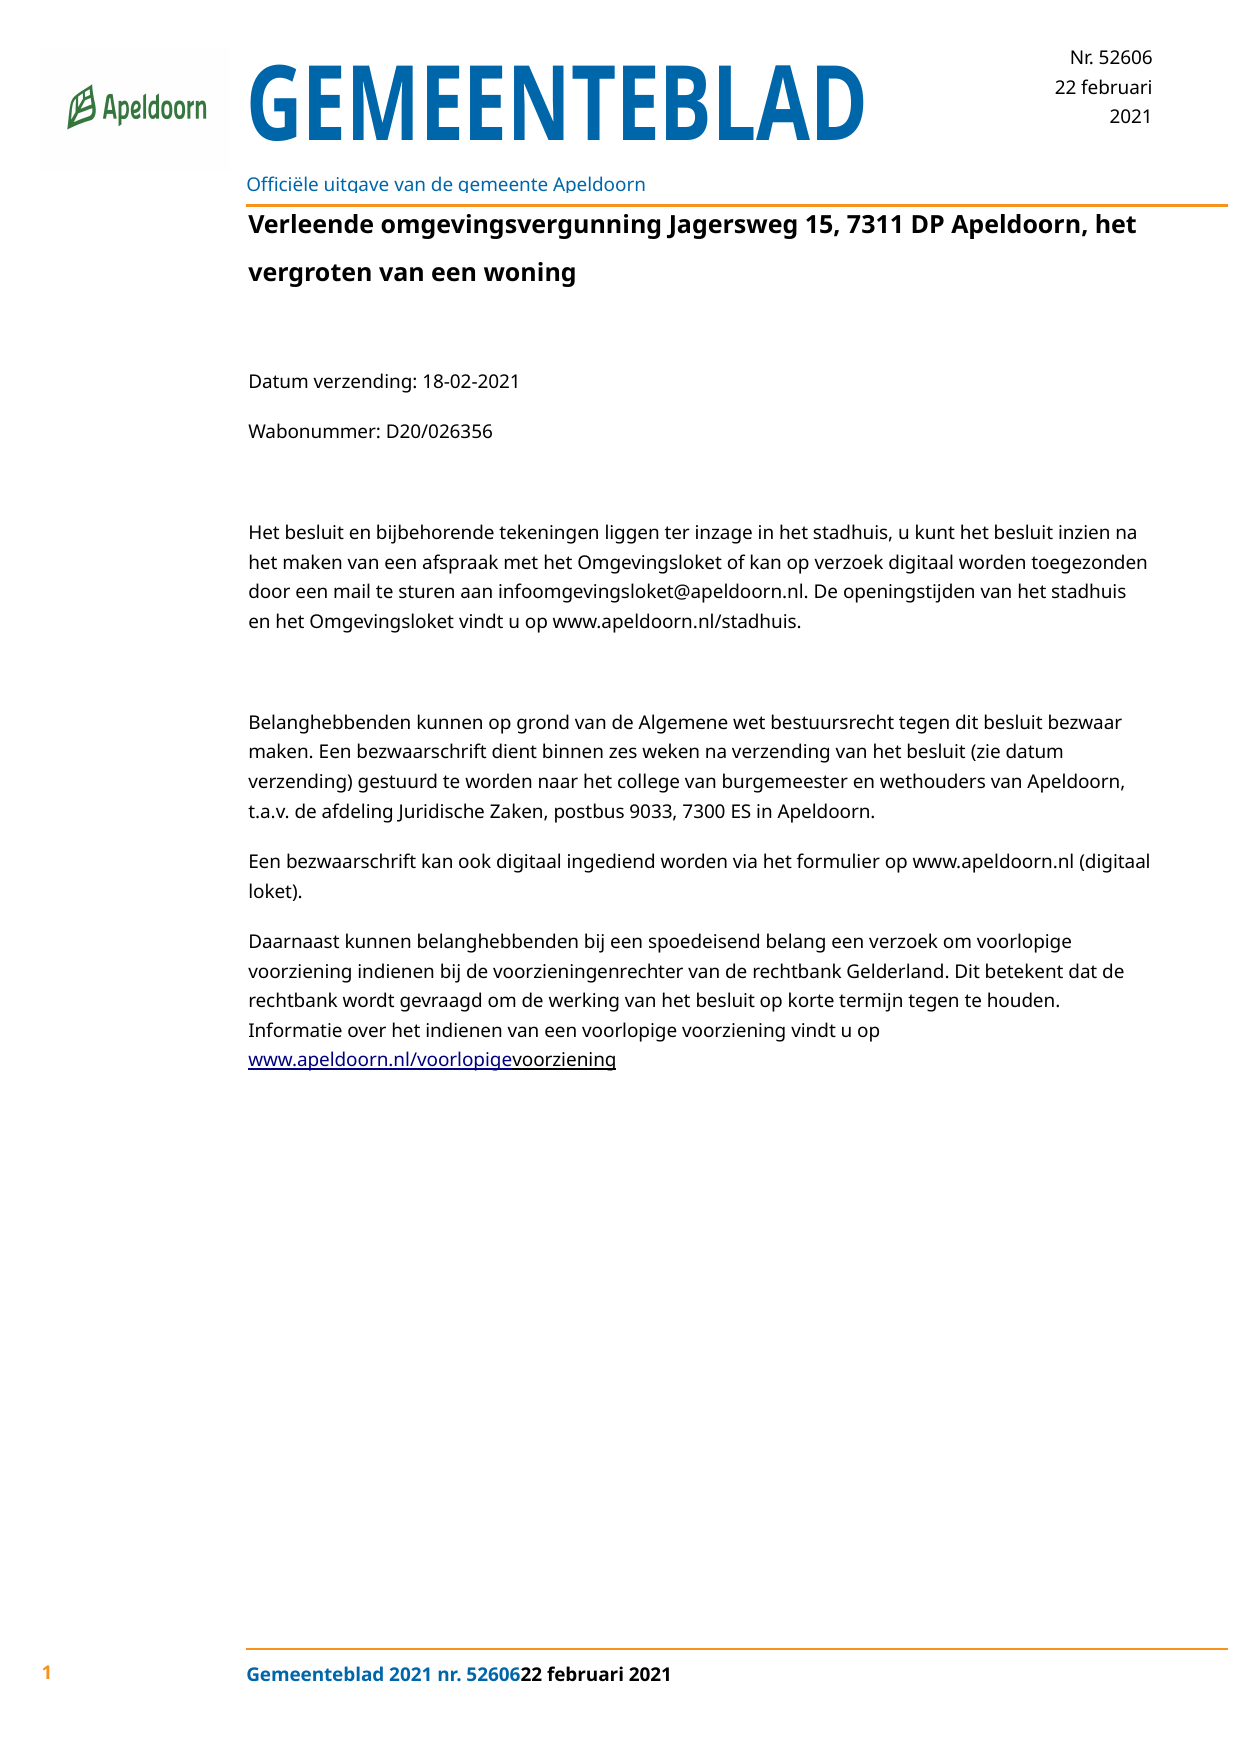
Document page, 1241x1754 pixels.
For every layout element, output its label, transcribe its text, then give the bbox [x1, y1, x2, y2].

text Verleende omgevingsvergunning Jagersweg 15, 7311 DP Apeldoorn, het vergroten van een woning [248, 207, 1152, 288]
picture [41, 47, 231, 172]
text Daarnaast kunnen belanghebbenden bij een spoedeisend belang een verzoek om voorlopige voorziening indienen bij de voorzieningenrechter van de rechtbank Gelderland. Dit betekent dat de rechtbank wordt gevraagd om de werking van het besluit op korte termijn tegen te houden. Informatie over het indienen van een voorlopige voorziening vindt u op www.apeldoorn.nl/voorlopigevoorziening [248, 928, 1152, 1072]
text Belanghebbenden kunnen op grond van de Algemene wet bestuursrecht tegen dit besluit bezwaar maken. Een bezwaarschrift dient binnen zes weken na verzending van het besluit (zie datum verzending) gestuurd te worden naar het college van burgemeester en wethouders van Apeldoorn, t.a.v. de afdeling Juridische Zaken, postbus 9033, 7300 ES in Apeldoorn. [248, 709, 1152, 824]
text Het besluit en bijbehorende tekeningen liggen ter inzage in het stadhuis, u kunt het besluit inzien na het maken van een afspraak met het Omgevingsloket of kan op verzoek digitaal worden toegezonden door een mail te sturen aan infoomgevingsloket@apeldoorn.nl. De openingstijden van het stadhuis en het Omgevingsloket vindt u op www.apeldoorn.nl/stadhuis. [248, 519, 1152, 634]
text Een bezwaarschrift kan ook digitaal ingediend worden via het formulier op www.apeldoorn.nl (digitaal loket). [248, 848, 1152, 904]
text Wabonummer: D20/026356 [248, 419, 1152, 444]
text Datum verzending: 18-02-2021 [248, 368, 1152, 394]
